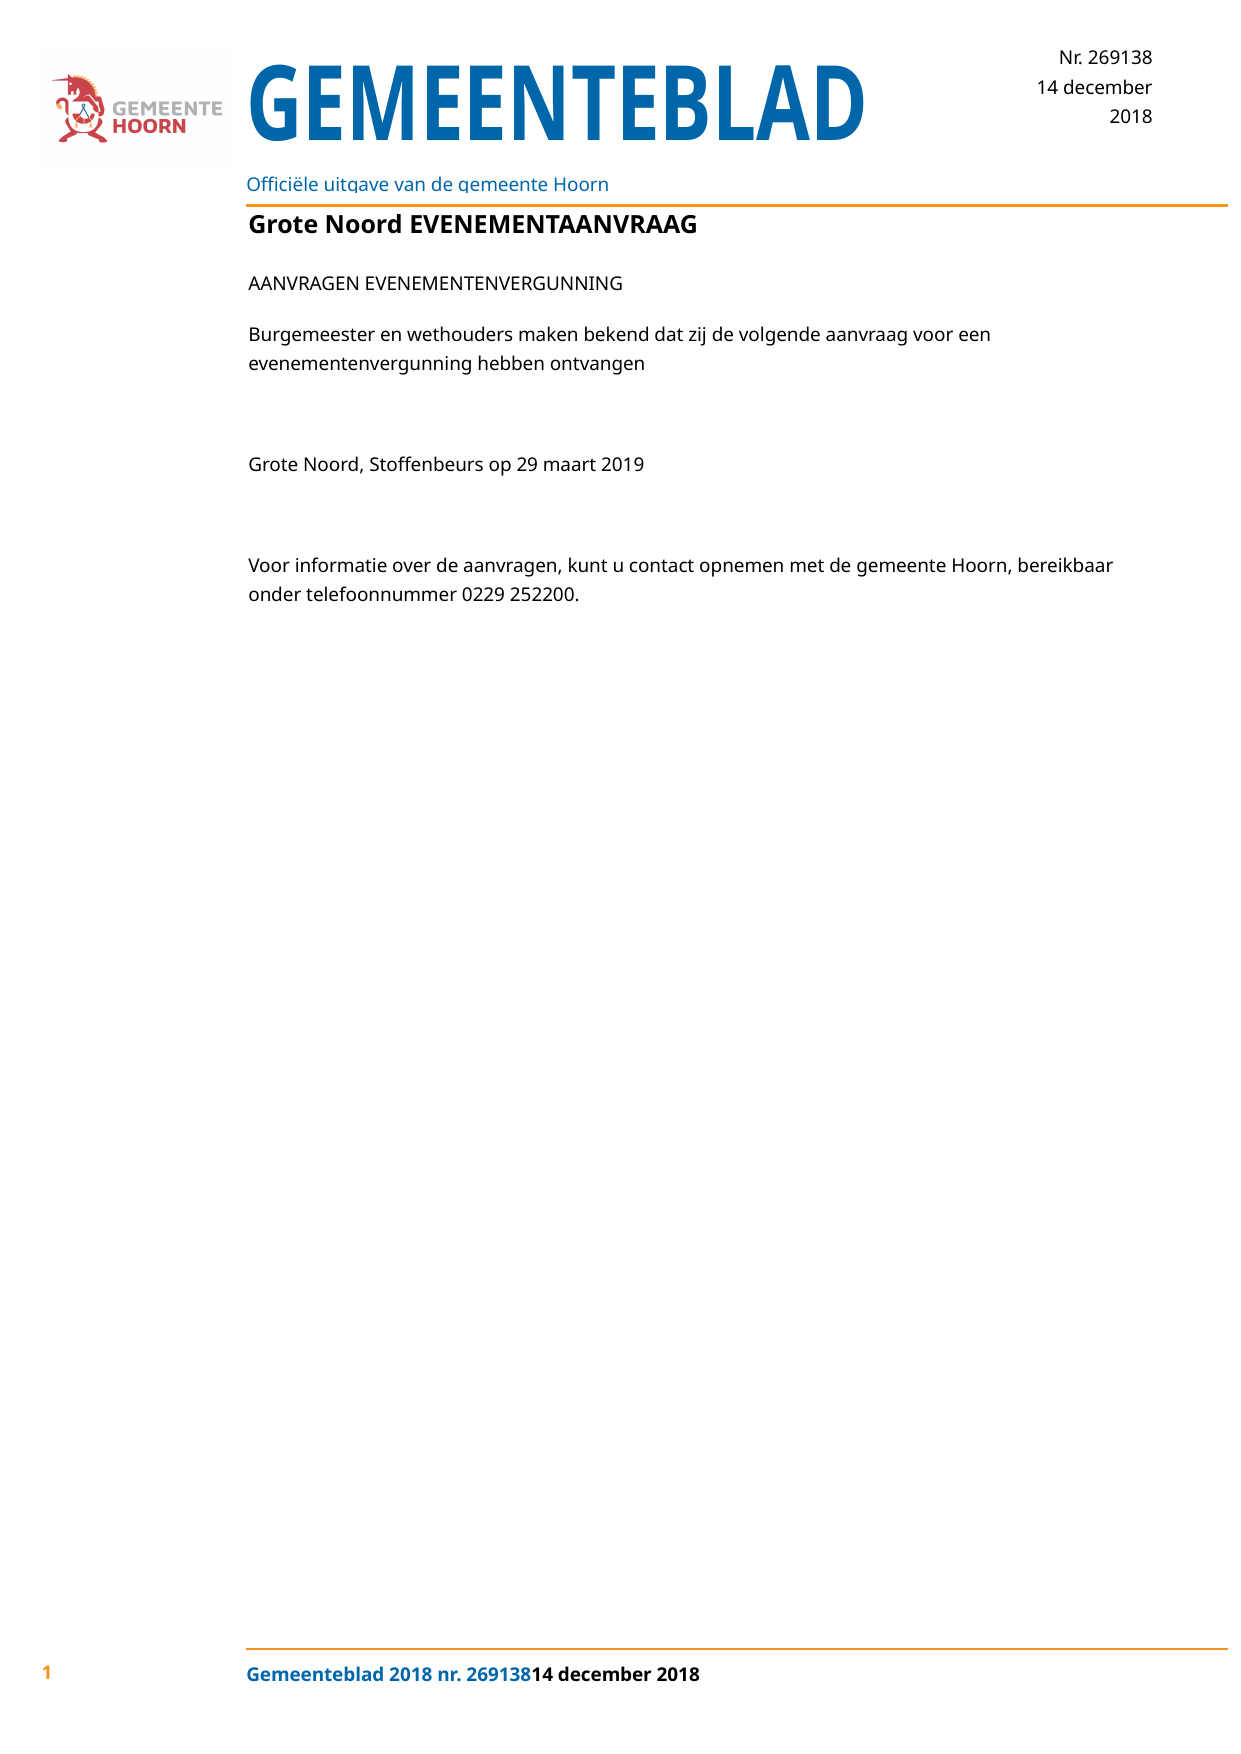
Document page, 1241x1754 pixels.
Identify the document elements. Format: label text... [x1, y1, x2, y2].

text Voor informatie over de aanvragen, kunt u contact opnemen met de gemeente Hoorn, bereikbaar onder telefoonnummer 0229 252200. [248, 552, 1152, 607]
text Burgemeester en wethouders maken bekend dat zij de volgende aanvraag voor een evenementenvergunning hebben ontvangen [248, 321, 1152, 376]
text Grote Noord EVENEMENTAANVRAAG [248, 207, 1152, 241]
text AANVRAGEN EVENEMENTENVERGUNNING [248, 270, 1152, 296]
text Grote Noord, Stoffenbeurs op 29 maart 2019 [248, 451, 1152, 477]
picture [41, 47, 231, 172]
